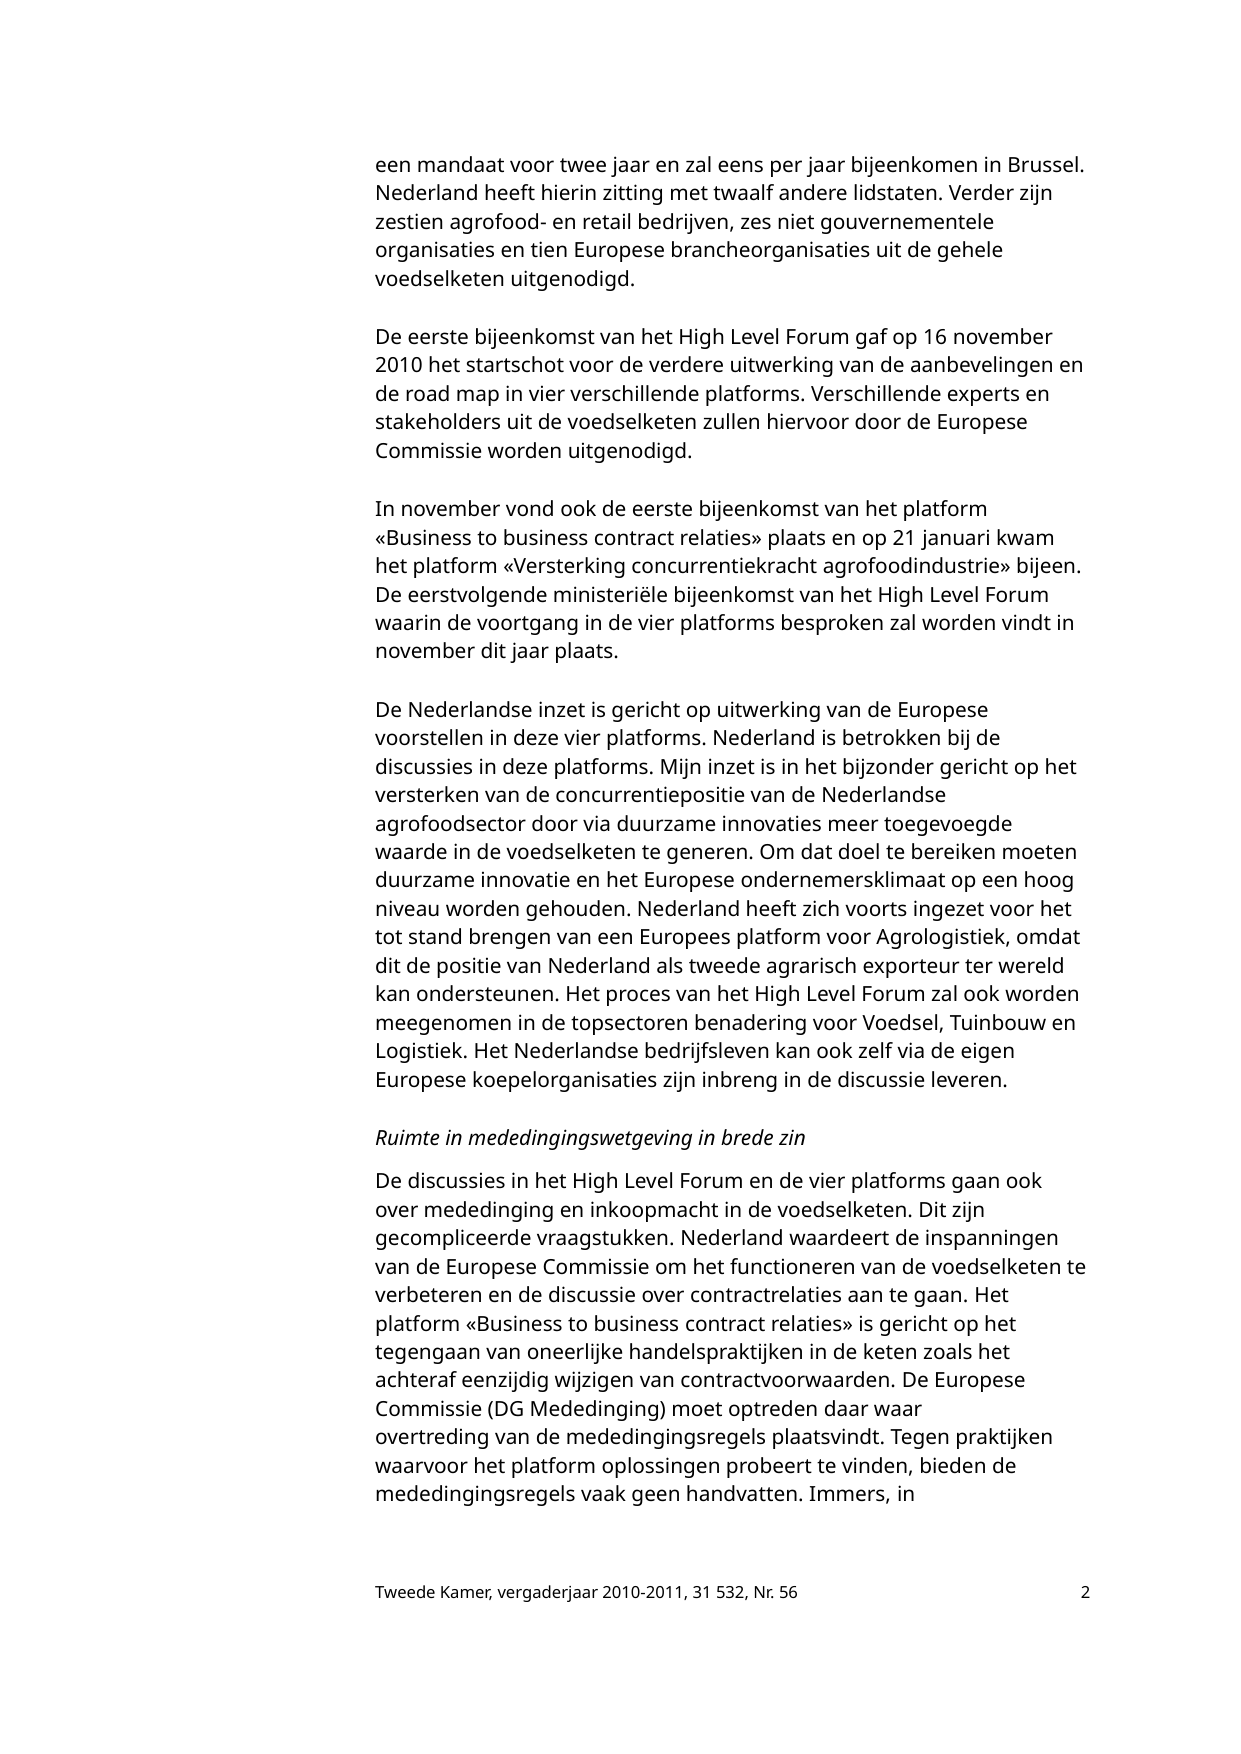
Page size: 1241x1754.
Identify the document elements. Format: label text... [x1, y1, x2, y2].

text De Nederlandse inzet is gericht op uitwerking van de Europese voorstellen in deze vier platforms. Nederland is betrokken bij de discussies in deze platforms. Mijn inzet is in het bijzonder gericht op het versterken van de concurrentiepositie van de Nederlandse agrofoodsector door via duurzame innovaties meer toegevoegde waarde in de voedselketen te generen. Om dat doel te bereiken moeten duurzame innovatie en het Europese ondernemersklimaat op een hoog niveau worden gehouden. Nederland heeft zich voorts ingezet voor het tot stand brengen van een Europees platform voor Agrologistiek, omdat dit de positie van Nederland als tweede agrarisch exporteur ter wereld kan ondersteunen. Het proces van het High Level Forum zal ook worden meegenomen in de topsectoren benadering voor Voedsel, Tuinbouw en Logistiek. Het Nederlandse bedrijfsleven kan ook zelf via de eigen Europese koepelorganisaties zijn inbreng in de discussie leveren. [375, 695, 1090, 1093]
text een mandaat voor twee jaar en zal eens per jaar bijeenkomen in Brussel. Nederland heeft hierin zitting met twaalf andere lidstaten. Verder zijn zestien agrofood- en retail bedrijven, zes niet gouvernementele organisaties en tien Europese brancheorganisaties uit de gehele voedselketen uitgenodigd. [375, 150, 1090, 292]
text Ruimte in mededingingswetgeving in brede zin [375, 1123, 1090, 1152]
text De discussies in het High Level Forum en de vier platforms gaan ook over mededinging en inkoopmacht in de voedselketen. Dit zijn gecompliceerde vraagstukken. Nederland waardeert de inspanningen van de Europese Commissie om het functioneren van de voedselketen te verbeteren en de discussie over contractrelaties aan te gaan. Het platform «Business to business contract relaties» is gericht op het tegengaan van oneerlijke handelspraktijken in de keten zoals het achteraf eenzijdig wijzigen van contractvoorwaarden. De Europese Commissie (DG Mededinging) moet optreden daar waar overtreding van de mededingingsregels plaatsvindt. Tegen praktijken waarvoor het platform oplossingen probeert te vinden, bieden de mededingingsregels vaak geen handvatten. Immers, in [375, 1167, 1090, 1508]
text In november vond ook de eerste bijeenkomst van het platform «Business to business contract relaties» plaats en op 21 januari kwam het platform «Versterking concurrentiekracht agrofoodindustrie» bijeen. De eerstvolgende ministeriële bijeenkomst van het High Level Forum waarin de voortgang in de vier platforms besproken zal worden vindt in november dit jaar plaats. [375, 494, 1090, 665]
text De eerste bijeenkomst van het High Level Forum gaf op 16 november 2010 het startschot voor de verdere uitwerking van de aanbevelingen en de road map in vier verschillende platforms. Verschillende experts en stakeholders uit de voedselketen zullen hiervoor door de Europese Commissie worden uitgenodigd. [375, 322, 1090, 464]
